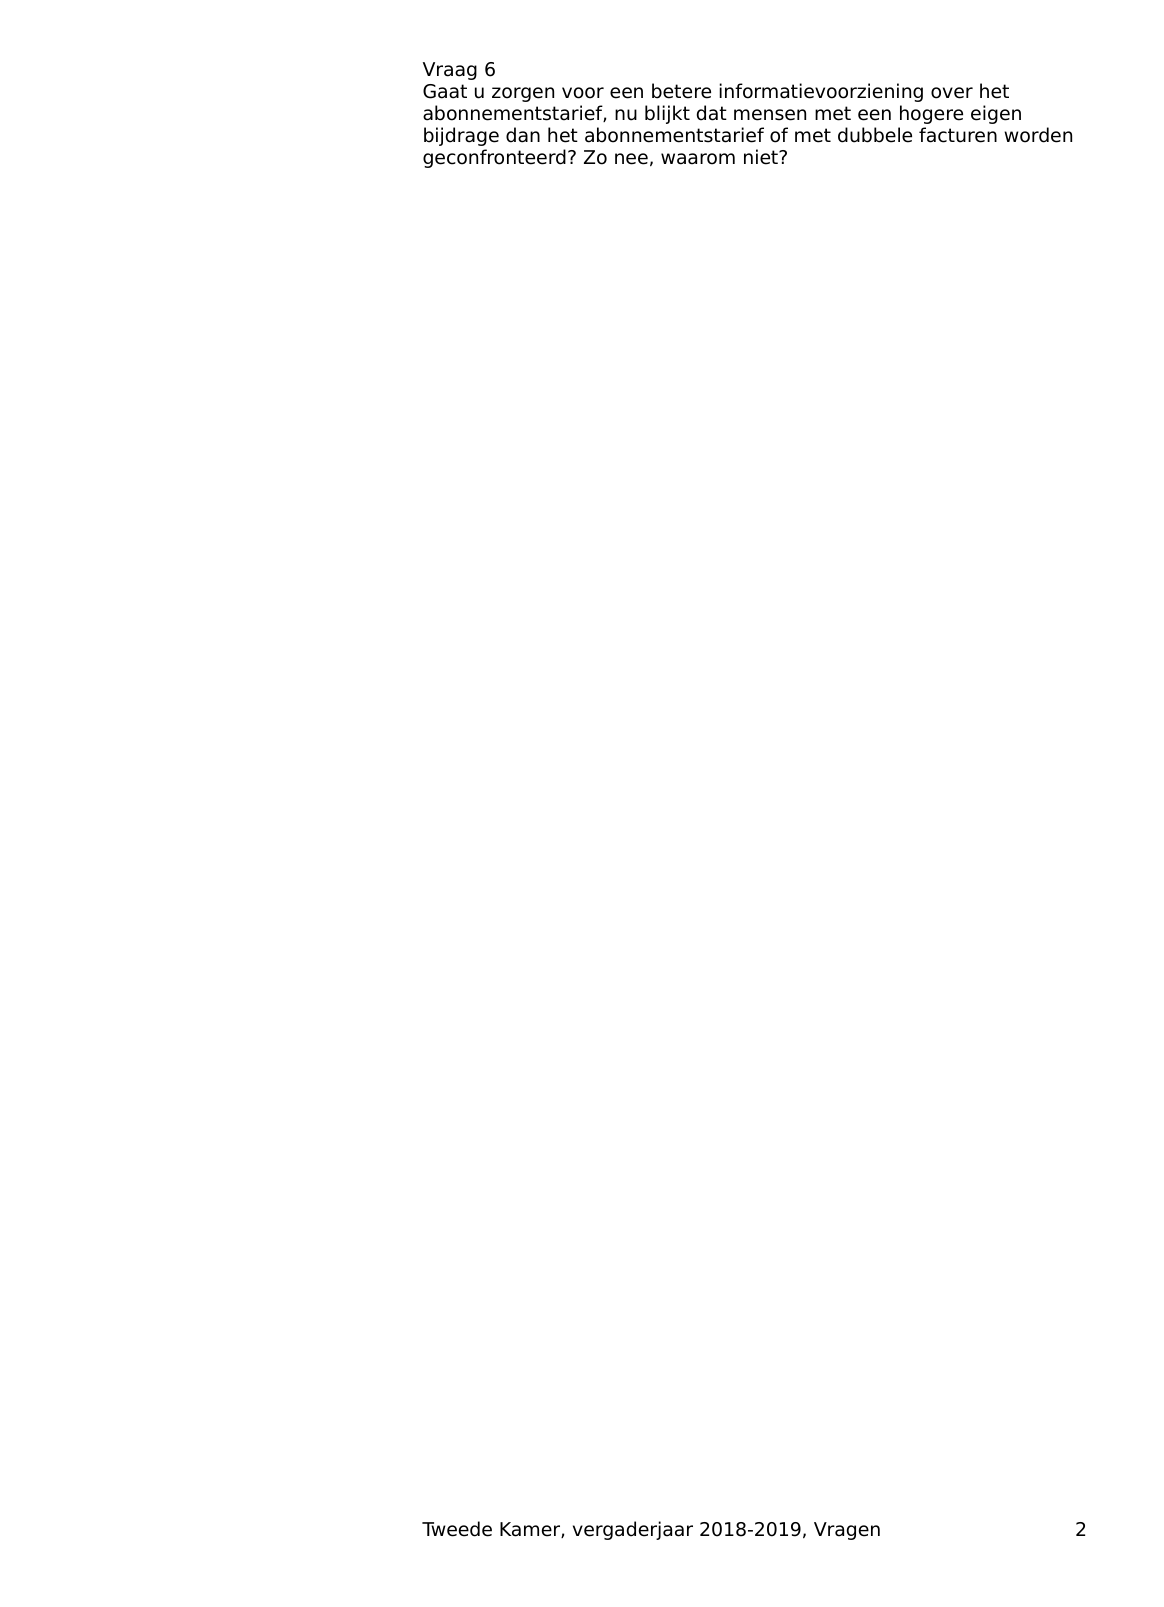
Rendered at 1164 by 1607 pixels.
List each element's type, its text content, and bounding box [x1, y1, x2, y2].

text Gaat u zorgen voor een betere informatievoorziening over het abonnementstarief, nu blijkt dat mensen met een hogere eigen bijdrage dan het abonnementstarief of met dubbele facturen worden geconfronteerd? Zo nee, waarom niet? [422, 81, 1087, 169]
text Vraag 6 [422, 59, 1087, 81]
